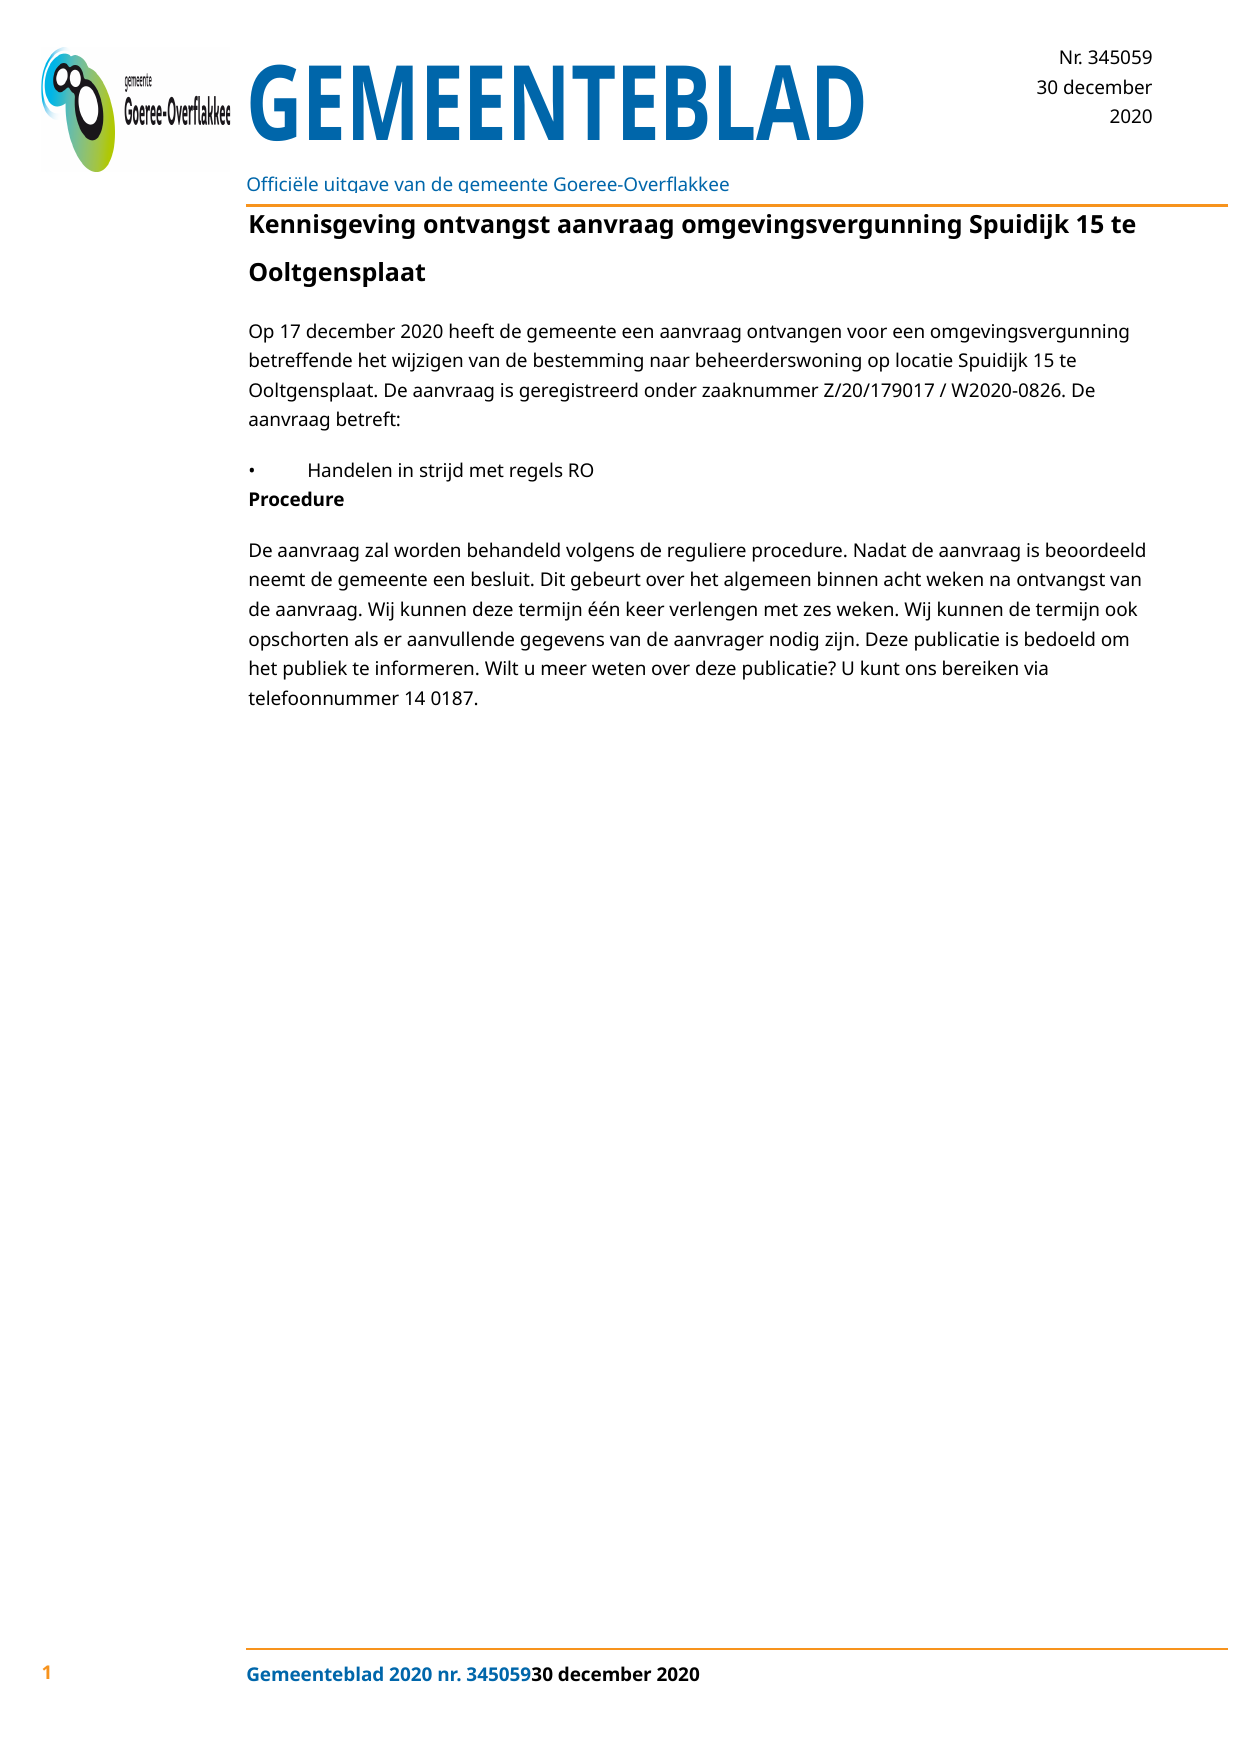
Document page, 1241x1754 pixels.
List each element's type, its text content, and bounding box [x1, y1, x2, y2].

list Handelen in strijd met regels RO [248, 457, 1152, 483]
picture [41, 47, 231, 172]
text Procedure [248, 487, 1152, 512]
text Op 17 december 2020 heeft de gemeente een aanvraag ontvangen voor een omgevingsvergunning betreffende het wijzigen van de bestemming naar beheerderswoning op locatie Spuidijk 15 te Ooltgensplaat. De aanvraag is geregistreerd onder zaaknummer Z/20/179017 / W2020-0826. De aanvraag betreft: [248, 318, 1152, 432]
text De aanvraag zal worden behandeld volgens de reguliere procedure. Nadat de aanvraag is beoordeeld neemt de gemeente een besluit. Dit gebeurt over het algemeen binnen acht weken na ontvangst van de aanvraag. Wij kunnen deze termijn één keer verlengen met zes weken. Wij kunnen de termijn ook opschorten als er aanvullende gegevens van de aanvrager nodig zijn. Deze publicatie is bedoeld om het publiek te informeren. Wilt u meer weten over deze publicatie? U kunt ons bereiken via telefoonnummer 14 0187. [248, 537, 1152, 711]
text Kennisgeving ontvangst aanvraag omgevingsvergunning Spuidijk 15 te Ooltgensplaat [248, 207, 1152, 288]
